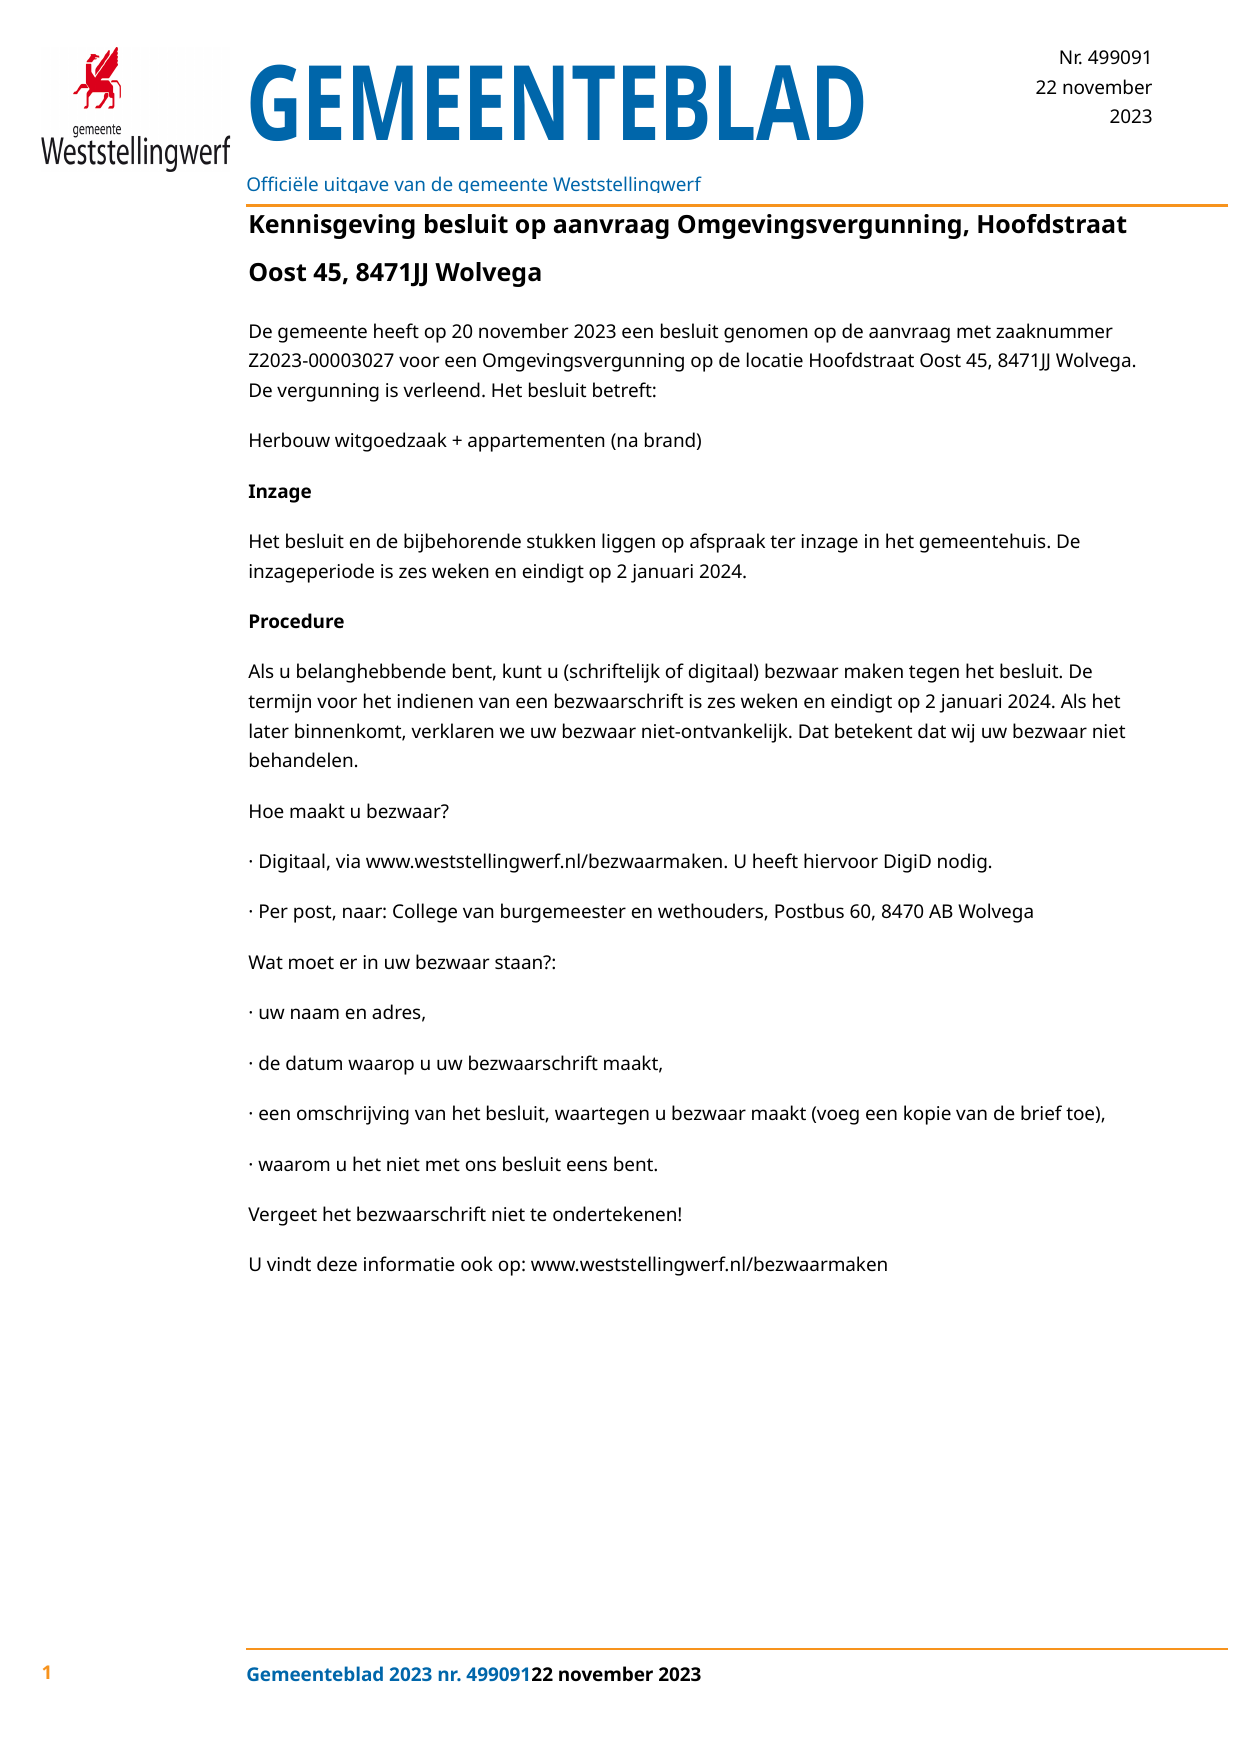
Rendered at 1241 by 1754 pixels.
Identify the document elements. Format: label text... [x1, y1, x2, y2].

text Inzage [248, 478, 1152, 504]
text · waarom u het niet met ons besluit eens bent. [248, 1151, 1152, 1177]
text Het besluit en de bijbehorende stukken liggen op afspraak ter inzage in het gemeentehuis. De inzageperiode is zes weken en eindigt op 2 januari 2024. [248, 528, 1152, 584]
text Hoe maakt u bezwaar? [248, 798, 1152, 824]
text · Per post, naar: College van burgemeester en wethouders, Postbus 60, 8470 AB Wolvega [248, 899, 1152, 924]
text Procedure [248, 608, 1152, 634]
picture [41, 47, 231, 172]
text Vergeet het bezwaarschrift niet te ondertekenen! [248, 1201, 1152, 1227]
text Als u belanghebbende bent, kunt u (schriftelijk of digitaal) bezwaar maken tegen het besluit. De termijn voor het indienen van een bezwaarschrift is zes weken en eindigt op 2 januari 2024. Als het later binnenkomt, verklaren we uw bezwaar niet-ontvankelijk. Dat betekent dat wij uw bezwaar niet behandelen. [248, 659, 1152, 773]
text Kennisgeving besluit op aanvraag Omgevingsvergunning, Hoofdstraat Oost 45, 8471JJ Wolvega [248, 207, 1152, 288]
text · uw naam en adres, [248, 999, 1152, 1025]
text De gemeente heeft op 20 november 2023 een besluit genomen op de aanvraag met zaaknummer Z2023-00003027 voor een Omgevingsvergunning op de locatie Hoofdstraat Oost 45, 8471JJ Wolvega. De vergunning is verleend. Het besluit betreft: [248, 318, 1152, 403]
text · een omschrijving van het besluit, waartegen u bezwaar maakt (voeg een kopie van de brief toe), [248, 1100, 1152, 1126]
text Herbouw witgoedzaak + appartementen (na brand) [248, 427, 1152, 453]
text · Digitaal, via www.weststellingwerf.nl/bezwaarmaken. U heeft hiervoor DigiD nodig. [248, 848, 1152, 874]
text · de datum waarop u uw bezwaarschrift maakt, [248, 1050, 1152, 1076]
text Wat moet er in uw bezwaar staan?: [248, 949, 1152, 975]
text U vindt deze informatie ook op: www.weststellingwerf.nl/bezwaarmaken [248, 1252, 1152, 1277]
